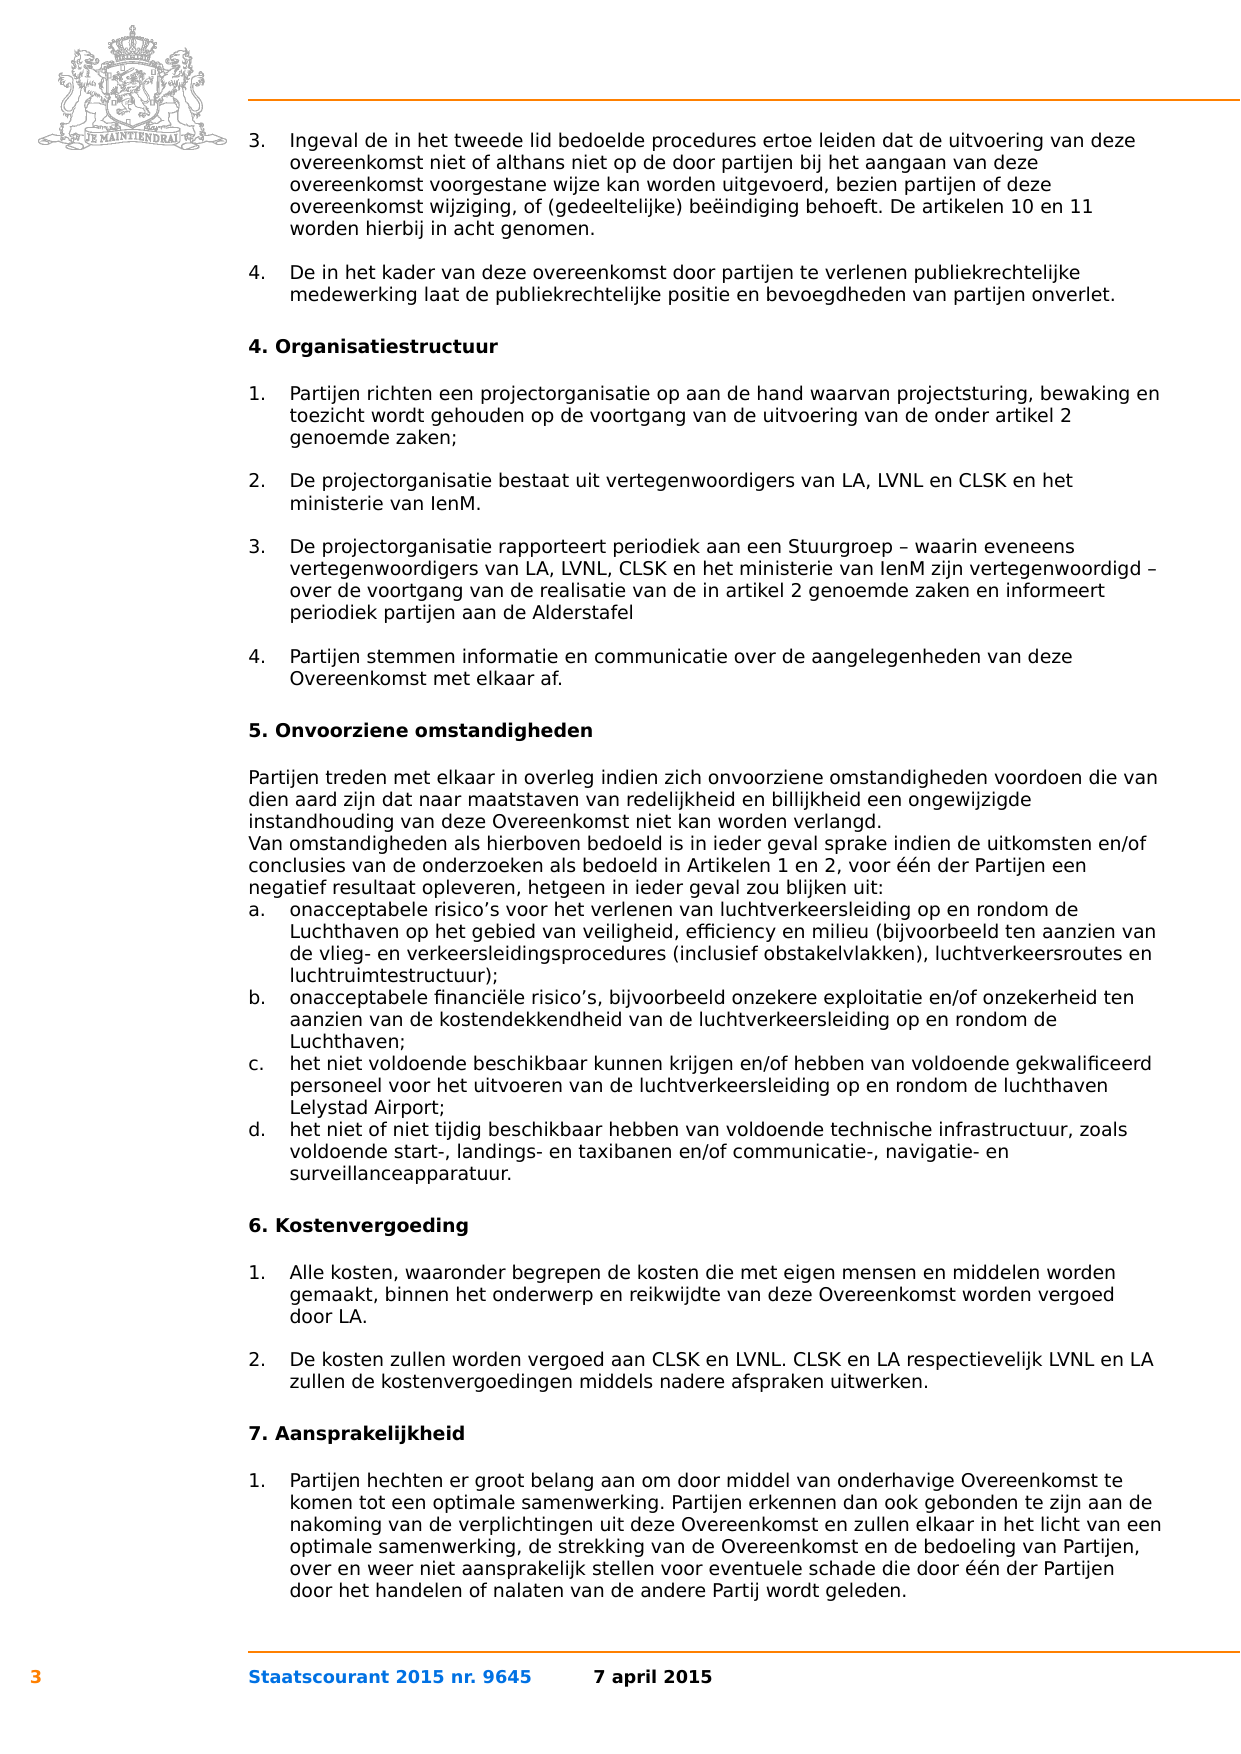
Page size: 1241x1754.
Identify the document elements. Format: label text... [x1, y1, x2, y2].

text 1. Partijen richten een projectorganisatie op aan de hand waarvan projectsturing, bewaking en toezicht wordt gehouden op de voortgang van de uitvoering van de onder artikel 2 genoemde zaken; [248, 383, 1163, 448]
text 1. Partijen hechten er groot belang aan om door middel van onderhavige Overeenkomst te komen tot een optimale samenwerking. Partijen erkennen dan ook gebonden te zijn aan de nakoming van de verplichtingen uit deze Overeenkomst en zullen elkaar in het licht van een optimale samenwerking, de strekking van de Overeenkomst en de bedoeling van Partijen, over en weer niet aansprakelijk stellen voor eventuele schade die door één der Partijen door het handelen of nalaten van de andere Partij wordt geleden. [248, 1470, 1163, 1602]
text b. onacceptabele financiële risico’s, bijvoorbeeld onzekere exploitatie en/of onzekerheid ten aanzien van de kostendekkendheid van de luchtverkeersleiding op en rondom de Luchthaven; [248, 987, 1163, 1053]
subtitle 4. Organisatiestructuur [248, 336, 1163, 358]
subtitle 5. Onvoorziene omstandigheden [248, 720, 1163, 742]
text 3. Ingeval de in het tweede lid bedoelde procedures ertoe leiden dat de uitvoering van deze overeenkomst niet of althans niet op de door partijen bij het aangaan van deze overeenkomst voorgestane wijze kan worden uitgevoerd, bezien partijen of deze overeenkomst wijziging, of (gedeeltelijke) beëindiging behoeft. De artikelen 10 en 11 worden hierbij in acht genomen. [248, 130, 1163, 240]
text 4. Partijen stemmen informatie en communicatie over de aangelegenheden van deze Overeenkomst met elkaar af. [248, 646, 1163, 690]
picture [38, 25, 227, 150]
subtitle 6. Kostenvergoeding [248, 1214, 1163, 1237]
text 1. Alle kosten, waaronder begrepen de kosten die met eigen mensen en middelen worden gemaakt, binnen het onderwerp en reikwijdte van deze Overeenkomst worden vergoed door LA. [248, 1262, 1163, 1327]
text 2. De projectorganisatie bestaat uit vertegenwoordigers van LA, LVNL en CLSK en het ministerie van IenM. [248, 470, 1163, 514]
text Partijen treden met elkaar in overleg indien zich onvoorziene omstandigheden voordoen die van dien aard zijn dat naar maatstaven van redelijkheid en billijkheid een ongewijzigde instandhouding van deze Overeenkomst niet kan worden verlangd. [248, 767, 1163, 833]
text a. onacceptabele risico’s voor het verlenen van luchtverkeersleiding op en rondom de Luchthaven op het gebied van veiligheid, efficiency en milieu (bijvoorbeeld ten aanzien van de vlieg- en verkeersleidingsprocedures (inclusief obstakelvlakken), luchtverkeersroutes en luchtruimtestructuur); [248, 899, 1163, 987]
text 3. De projectorganisatie rapporteert periodiek aan een Stuurgroep – waarin eveneens vertegenwoordigers van LA, LVNL, CLSK en het ministerie van IenM zijn vertegenwoordigd – over de voortgang van de realisatie van de in artikel 2 genoemde zaken en informeert periodiek partijen aan de Alderstafel [248, 536, 1163, 624]
text 2. De kosten zullen worden vergoed aan CLSK en LVNL. CLSK en LA respectievelijk LVNL en LA zullen de kostenvergoedingen middels nadere afspraken uitwerken. [248, 1349, 1163, 1393]
text d. het niet of niet tijdig beschikbaar hebben van voldoende technische infrastructuur, zoals voldoende start-, landings- en taxibanen en/of communicatie-, navigatie- en surveillanceapparatuur. [248, 1119, 1163, 1184]
text 4. De in het kader van deze overeenkomst door partijen te verlenen publiekrechtelijke medewerking laat de publiekrechtelijke positie en bevoegdheden van partijen onverlet. [248, 262, 1163, 306]
subtitle 7. Aansprakelijkheid [248, 1423, 1163, 1445]
text Van omstandigheden als hierboven bedoeld is in ieder geval sprake indien de uitkomsten en/of conclusies van de onderzoeken als bedoeld in Artikelen 1 en 2, voor één der Partijen een negatief resultaat opleveren, hetgeen in ieder geval zou blijken uit: [248, 833, 1163, 899]
text c. het niet voldoende beschikbaar kunnen krijgen en/of hebben van voldoende gekwalificeerd personeel voor het uitvoeren van de luchtverkeersleiding op en rondom de luchthaven Lelystad Airport; [248, 1053, 1163, 1119]
